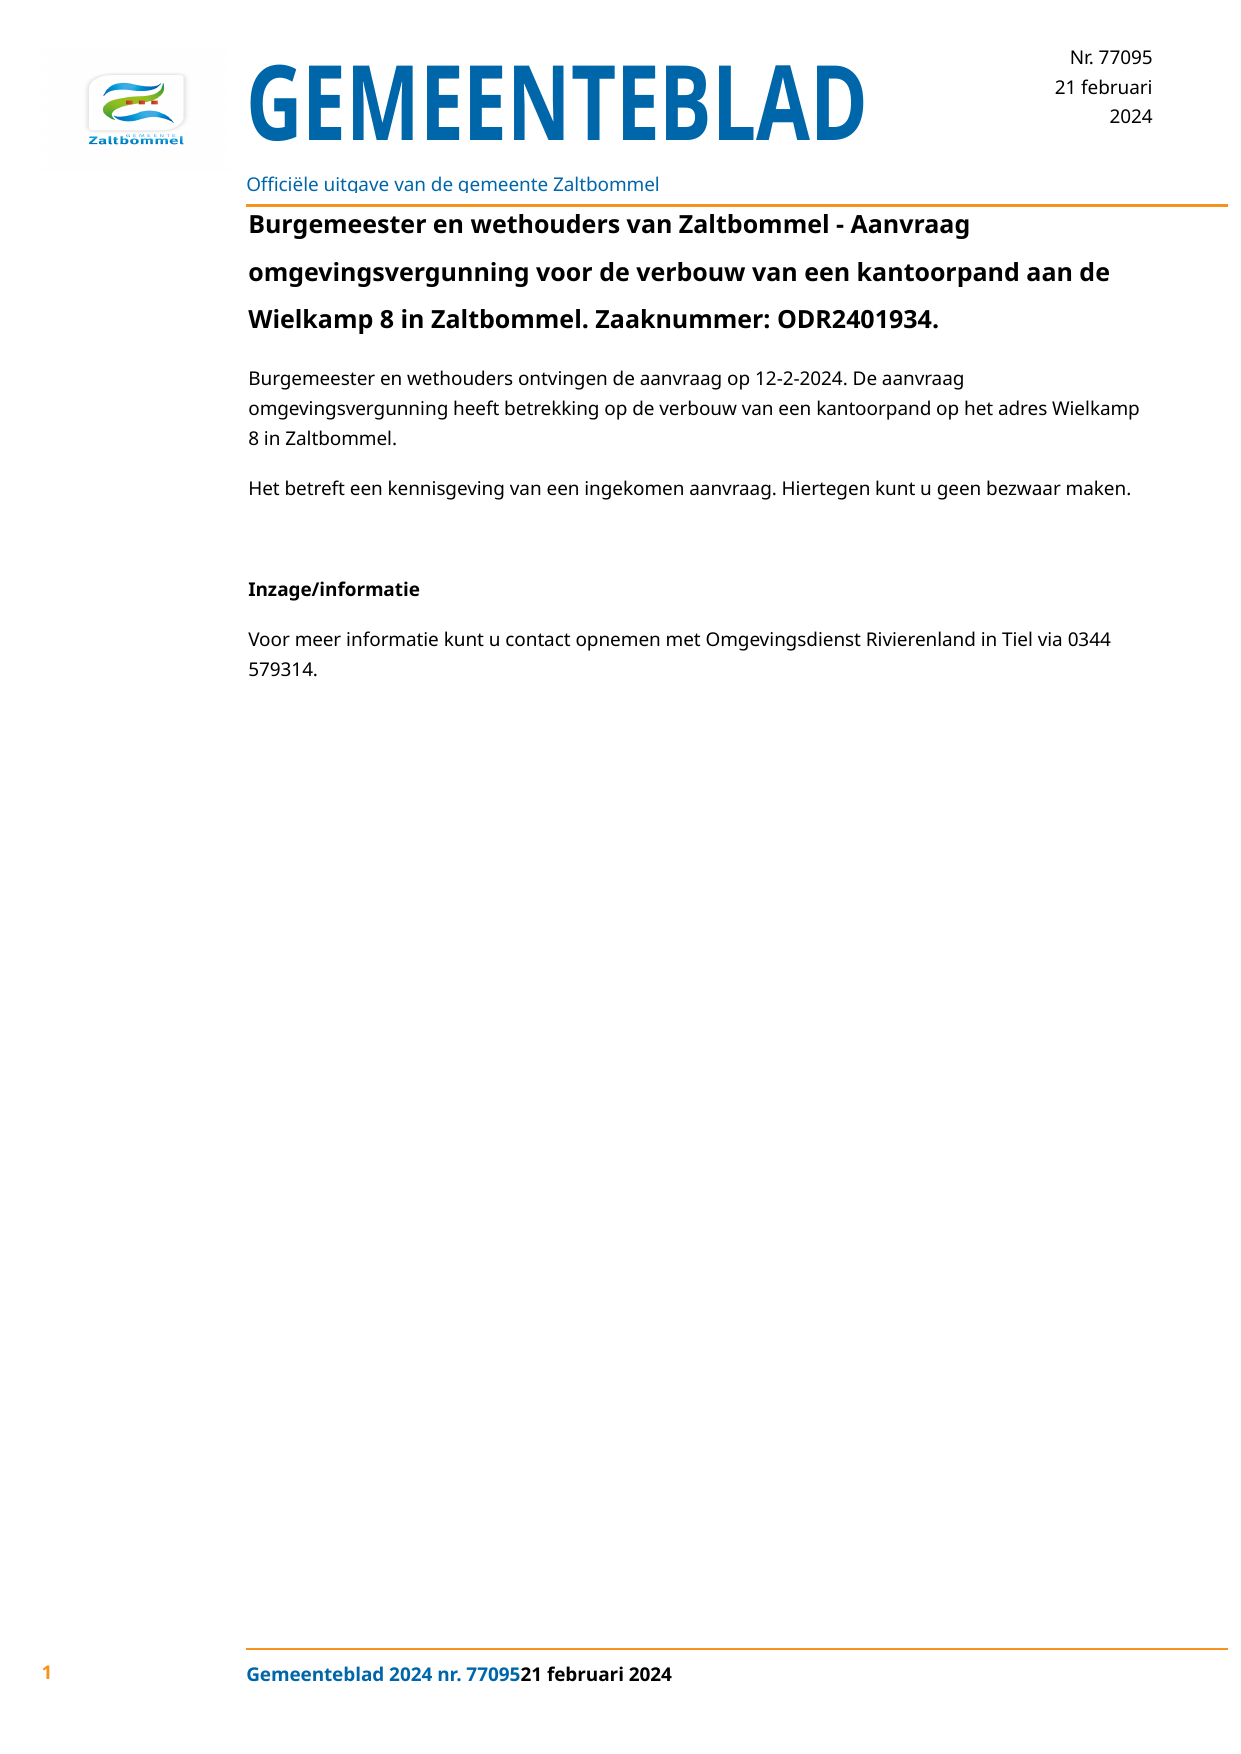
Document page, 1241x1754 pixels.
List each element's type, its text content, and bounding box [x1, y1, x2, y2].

text Burgemeester en wethouders van Zaltbommel - Aanvraag omgevingsvergunning voor de verbouw van een kantoorpand aan de Wielkamp 8 in Zaltbommel. Zaaknummer: ODR2401934. [248, 207, 1152, 336]
text Burgemeester en wethouders ontvingen de aanvraag op 12-2-2024. De aanvraag omgevingsvergunning heeft betrekking op de verbouw van een kantoorpand op het adres Wielkamp 8 in Zaltbommel. [248, 366, 1152, 450]
text Inzage/informatie [248, 576, 1152, 602]
text Voor meer informatie kunt u contact opnemen met Omgevingsdienst Rivierenland in Tiel via 0344 579314. [248, 626, 1152, 682]
text Het betreft een kennisgeving van een ingekomen aanvraag. Hiertegen kunt u geen bezwaar maken. [248, 475, 1152, 501]
picture [41, 47, 231, 172]
